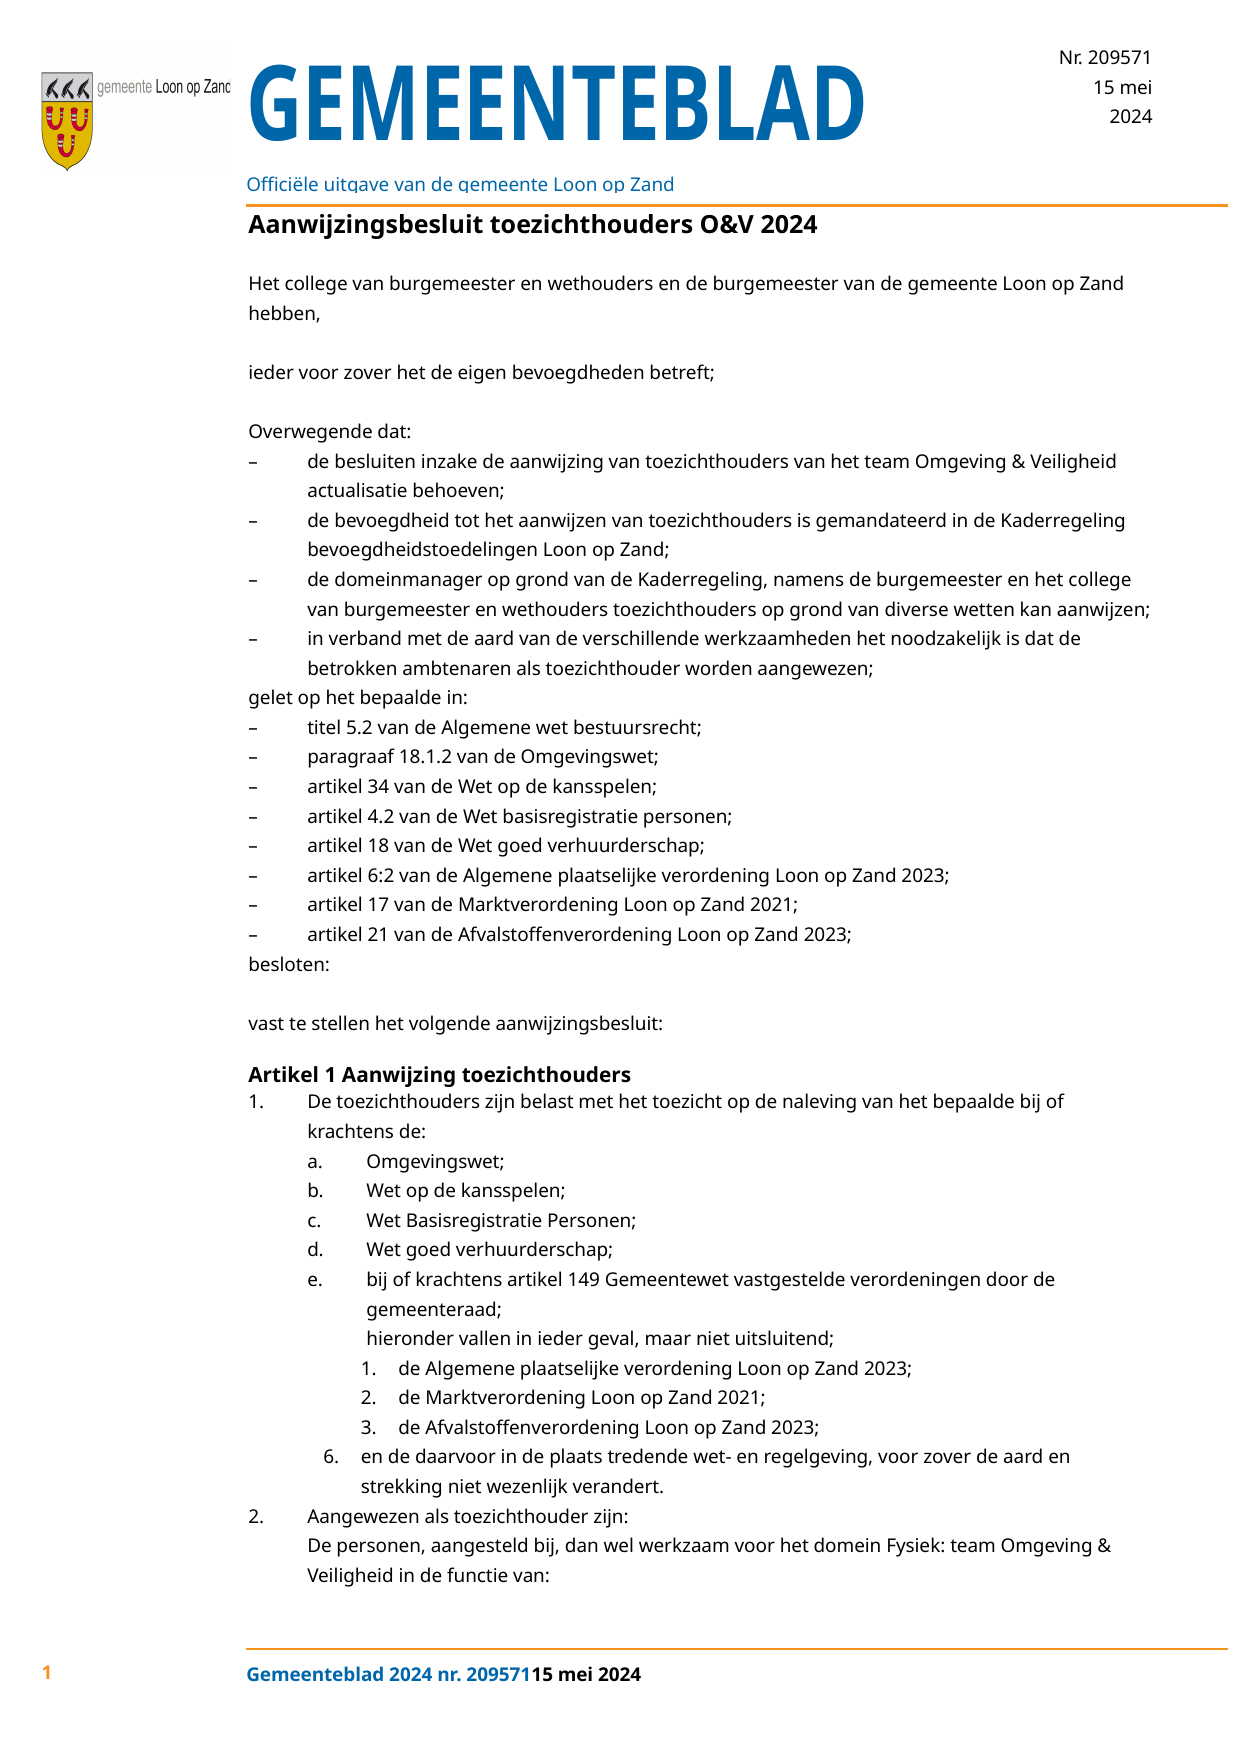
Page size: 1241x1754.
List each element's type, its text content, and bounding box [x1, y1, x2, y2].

list de besluiten inzake de aanwijzing van toezichthouders van het team Omgeving & Veiligheid actualisatie behoeven; [248, 448, 1152, 503]
list De personen, aangesteld bij, dan wel werkzaam voor het domein Fysiek: team Omgeving & Veiligheid in de functie van: [248, 1532, 1152, 1588]
list titel 5.2 van de Algemene wet bestuursrecht; [248, 714, 1152, 740]
list artikel 34 van de Wet op de kansspelen; [248, 773, 1152, 799]
list artikel 4.2 van de Wet basisregistratie personen; [248, 803, 1152, 828]
list Omgevingswet; [307, 1148, 1152, 1174]
picture [41, 47, 231, 172]
text besloten: [248, 951, 1152, 976]
list de Afvalstoffenverordening Loon op Zand 2023; [361, 1414, 1152, 1440]
list in verband met de aard van de verschillende werkzaamheden het noodzakelijk is dat de betrokken ambtenaren als toezichthouder worden aangewezen; [248, 625, 1152, 681]
list artikel 17 van de Marktverordening Loon op Zand 2021; [248, 892, 1152, 917]
list Wet op de kansspelen; [307, 1177, 1152, 1203]
list Aangewezen als toezichthouder zijn: [248, 1503, 1152, 1529]
list de domeinmanager op grond van de Kaderregeling, namens de burgemeester en het college van burgemeester en wethouders toezichthouders op grond van diverse wetten kan aanwijzen; [248, 566, 1152, 621]
list artikel 6:2 van de Algemene plaatselijke verordening Loon op Zand 2023; [248, 862, 1152, 888]
list Wet goed verhuurderschap; [307, 1237, 1152, 1262]
text gelet op het bepaalde in: [248, 684, 1152, 710]
list paragraaf 18.1.2 van de Omgevingswet; [248, 744, 1152, 769]
text ieder voor zover het de eigen bevoegdheden betreft; [248, 359, 1152, 385]
list artikel 18 van de Wet goed verhuurderschap; [248, 832, 1152, 858]
list hieronder vallen in ieder geval, maar niet uitsluitend; [307, 1325, 1152, 1351]
text Het college van burgemeester en wethouders en de burgemeester van de gemeente Loon op Zand hebben, [248, 270, 1152, 326]
text Aanwijzingsbesluit toezichthouders O&V 2024 [248, 207, 1152, 241]
list bij of krachtens artikel 149 Gemeentewet vastgestelde verordeningen door de gemeenteraad; [307, 1266, 1152, 1322]
list Wet Basisregistratie Personen; [307, 1207, 1152, 1233]
list en de daarvoor in de plaats tredende wet- en regelgeving, voor zover de aard en strekking niet wezenlijk verandert. [323, 1444, 1152, 1499]
list de Algemene plaatselijke verordening Loon op Zand 2023; [361, 1355, 1152, 1381]
list de bevoegdheid tot het aanwijzen van toezichthouders is gemandateerd in de Kaderregeling bevoegdheidstoedelingen Loon op Zand; [248, 507, 1152, 562]
list artikel 21 van de Afvalstoffenverordening Loon op Zand 2023; [248, 921, 1152, 947]
list De toezichthouders zijn belast met het toezicht op de naleving van het bepaalde bij of krachtens de: [248, 1089, 1152, 1144]
text vast te stellen het volgende aanwijzingsbesluit: [248, 1010, 1152, 1036]
text Overwegende dat: [248, 418, 1152, 444]
list de Marktverordening Loon op Zand 2021; [361, 1384, 1152, 1410]
text Artikel 1 Aanwijzing toezichthouders [248, 1060, 1152, 1089]
